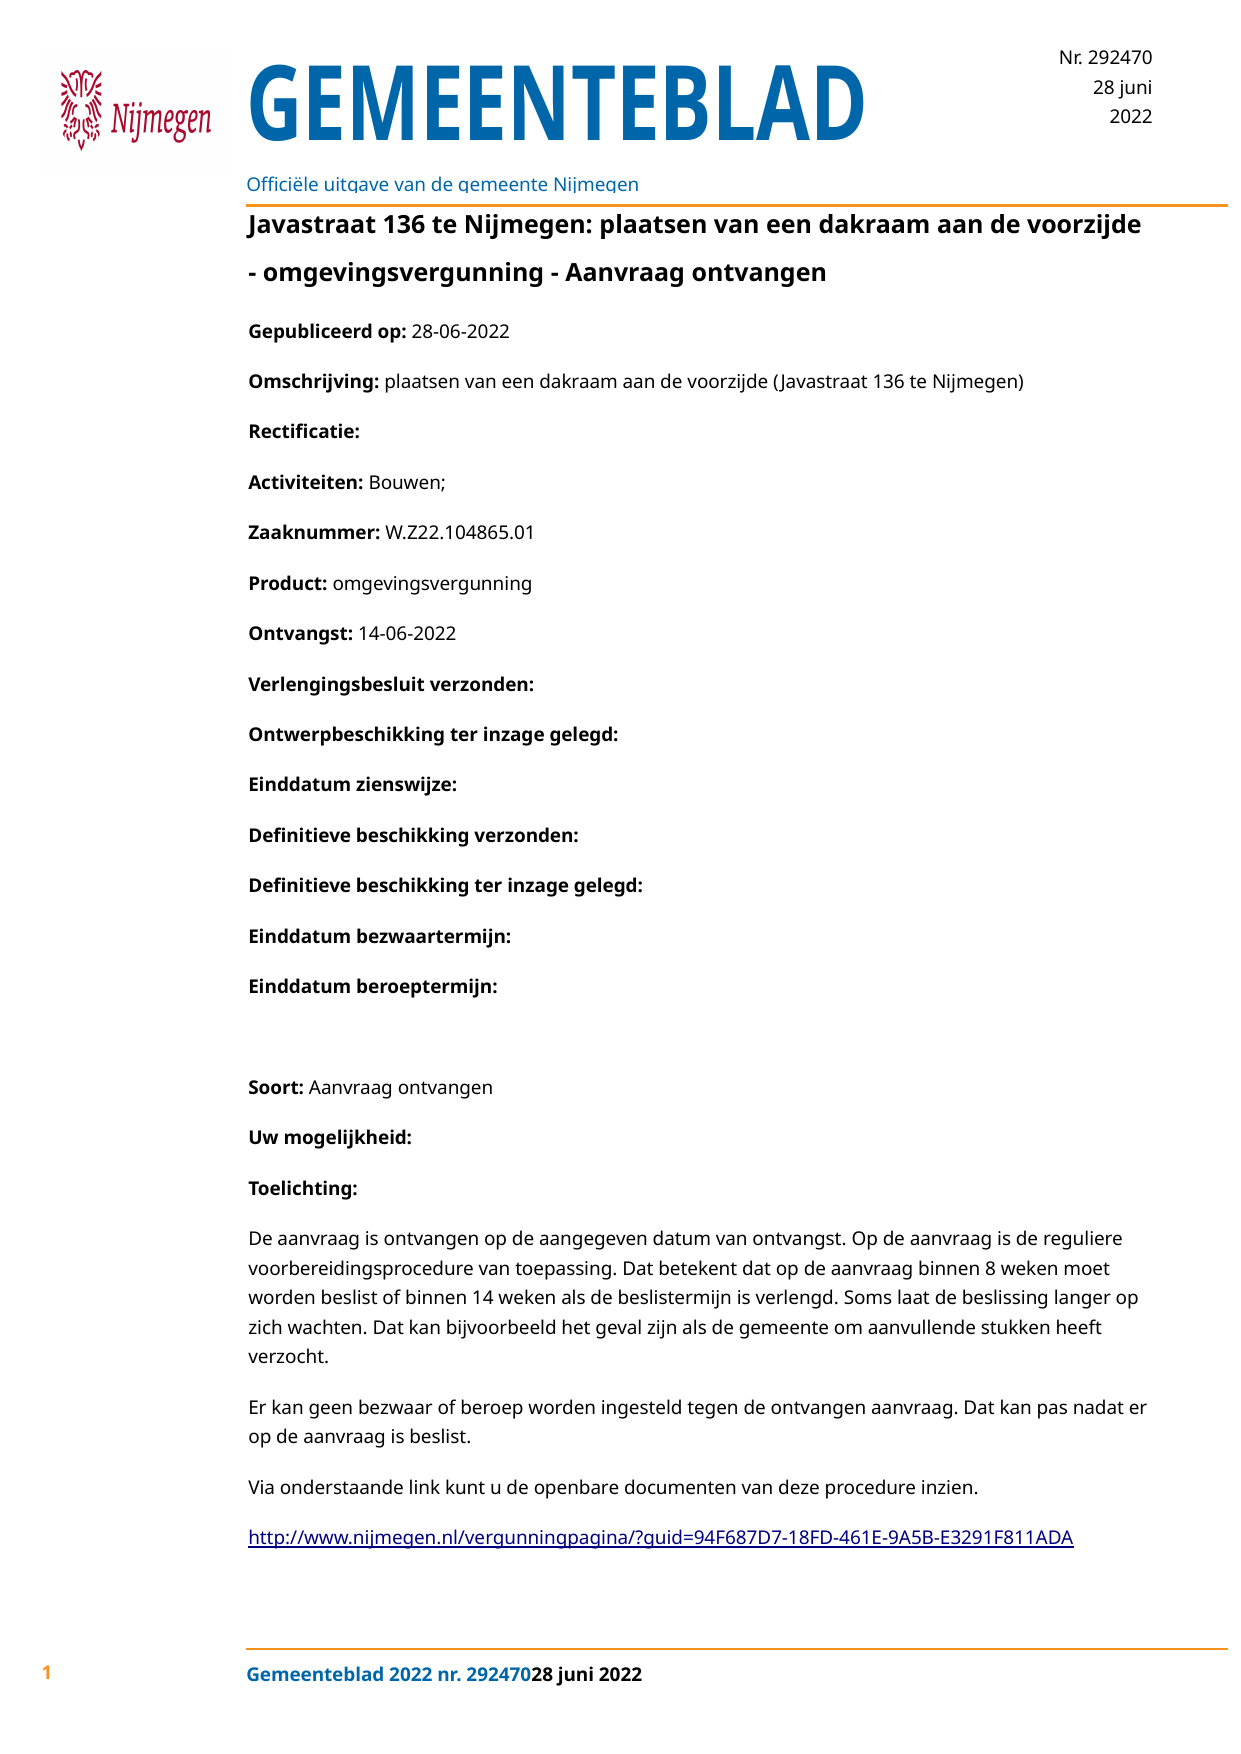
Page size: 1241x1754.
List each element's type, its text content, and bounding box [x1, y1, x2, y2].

text Rectificatie: [248, 419, 1152, 444]
text Ontvangst: 14-06-2022 [248, 620, 1152, 646]
text Verlengingsbesluit verzonden: [248, 671, 1152, 697]
text Definitieve beschikking verzonden: [248, 822, 1152, 848]
text Zaaknummer: W.Z22.104865.01 [248, 519, 1152, 545]
text Product: omgevingsvergunning [248, 570, 1152, 596]
text Definitieve beschikking ter inzage gelegd: [248, 872, 1152, 898]
text Via onderstaande link kunt u de openbare documenten van deze procedure inzien. [248, 1474, 1152, 1500]
text Ontwerpbeschikking ter inzage gelegd: [248, 721, 1152, 747]
text Javastraat 136 te Nijmegen: plaatsen van een dakraam aan de voorzijde - omgevingsvergunning - Aanvraag ontvangen [248, 207, 1152, 288]
text Gepubliceerd op: 28-06-2022 [248, 318, 1152, 344]
text Er kan geen bezwaar of beroep worden ingesteld tegen de ontvangen aanvraag. Dat kan pas nadat er op de aanvraag is beslist. [248, 1394, 1152, 1449]
text De aanvraag is ontvangen op de aangegeven datum van ontvangst. Op de aanvraag is de reguliere voorbereidingsprocedure van toepassing. Dat betekent dat op de aanvraag binnen 8 weken moet worden beslist of binnen 14 weken als de beslistermijn is verlengd. Soms laat de beslissing langer op zich wachten. Dat kan bijvoorbeeld het geval zijn als de gemeente om aanvullende stukken heeft verzocht. [248, 1225, 1152, 1369]
text Omschrijving: plaatsen van een dakraam aan de voorzijde (Javastraat 136 te Nijmegen) [248, 368, 1152, 394]
text Toelichting: [248, 1175, 1152, 1201]
text http://www.nijmegen.nl/vergunningpagina/?guid=94F687D7-18FD-461E-9A5B-E3291F811ADA [248, 1524, 1152, 1550]
picture [41, 47, 231, 172]
text Activiteiten: Bouwen; [248, 469, 1152, 495]
text Soort: Aanvraag ontvangen [248, 1074, 1152, 1100]
text Einddatum beroeptermijn: [248, 973, 1152, 999]
text Einddatum zienswijze: [248, 772, 1152, 797]
text Uw mogelijkheid: [248, 1124, 1152, 1150]
text Einddatum bezwaartermijn: [248, 923, 1152, 949]
